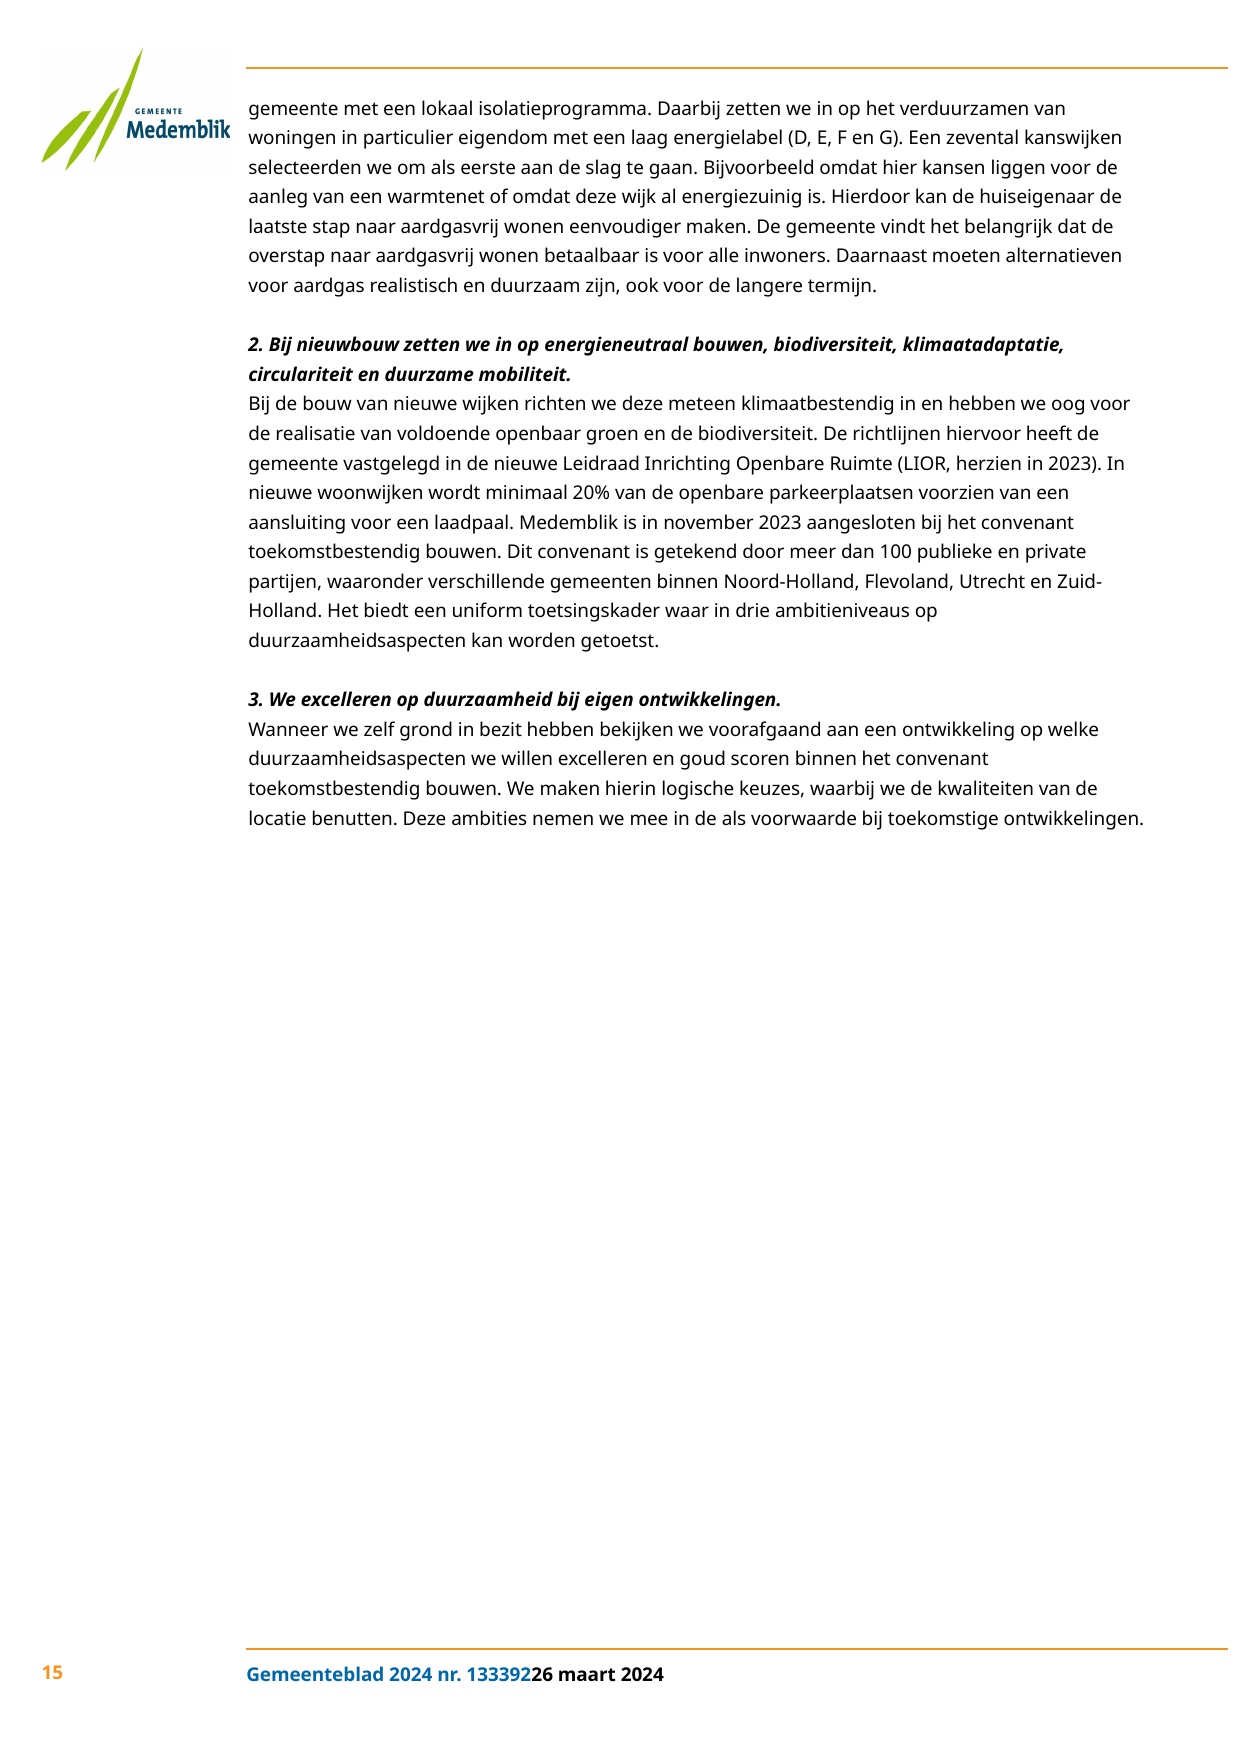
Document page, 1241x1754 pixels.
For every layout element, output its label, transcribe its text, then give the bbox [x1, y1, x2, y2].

text Wanneer we zelf grond in bezit hebben bekijken we voorafgaand aan een ontwikkeling op welke duurzaamheidsaspecten we willen excelleren en goud scoren binnen het convenant toekomstbestendig bouwen. We maken hierin logische keuzes, waarbij we de kwaliteiten van de locatie benutten. Deze ambities nemen we mee in de als voorwaarde bij toekomstige ontwikkelingen. [248, 716, 1152, 831]
text 2. Bij nieuwbouw zetten we in op energieneutraal bouwen, biodiversiteit, klimaatadaptatie, circulariteit en duurzame mobiliteit. [248, 331, 1152, 387]
text gemeente met een lokaal isolatieprogramma. Daarbij zetten we in op het verduurzamen van woningen in particulier eigendom met een laag energielabel (D, E, F en G). Een zevental kanswijken selecteerden we om als eerste aan de slag te gaan. Bijvoorbeeld omdat hier kansen liggen voor de aanleg van een warmtenet of omdat deze wijk al energiezuinig is. Hierdoor kan de huiseigenaar de laatste stap naar aardgasvrij wonen eenvoudiger maken. De gemeente vindt het belangrijk dat de overstap naar aardgasvrij wonen betaalbaar is voor alle inwoners. Daarnaast moeten alternatieven voor aardgas realistisch en duurzaam zijn, ook voor de langere termijn. [248, 95, 1152, 298]
text 3. We excelleren op duurzaamheid bij eigen ontwikkelingen. [248, 686, 1152, 712]
text Bij de bouw van nieuwe wijken richten we deze meteen klimaatbestendig in en hebben we oog voor de realisatie van voldoende openbaar groen en de biodiversiteit. De richtlijnen hiervoor heeft de gemeente vastgelegd in de nieuwe Leidraad Inrichting Openbare Ruimte (LIOR, herzien in 2023). In nieuwe woonwijken wordt minimaal 20% van de openbare parkeerplaatsen voorzien van een aansluiting voor een laadpaal. Medemblik is in november 2023 aangesloten bij het convenant toekomstbestendig bouwen. Dit convenant is getekend door meer dan 100 publieke en private partijen, waaronder verschillende gemeenten binnen Noord-Holland, Flevoland, Utrecht en Zuid-Holland. Het biedt een uniform toetsingskader waar in drie ambitieniveaus op duurzaamheidsaspecten kan worden getoetst. [248, 391, 1152, 653]
picture [41, 47, 231, 172]
